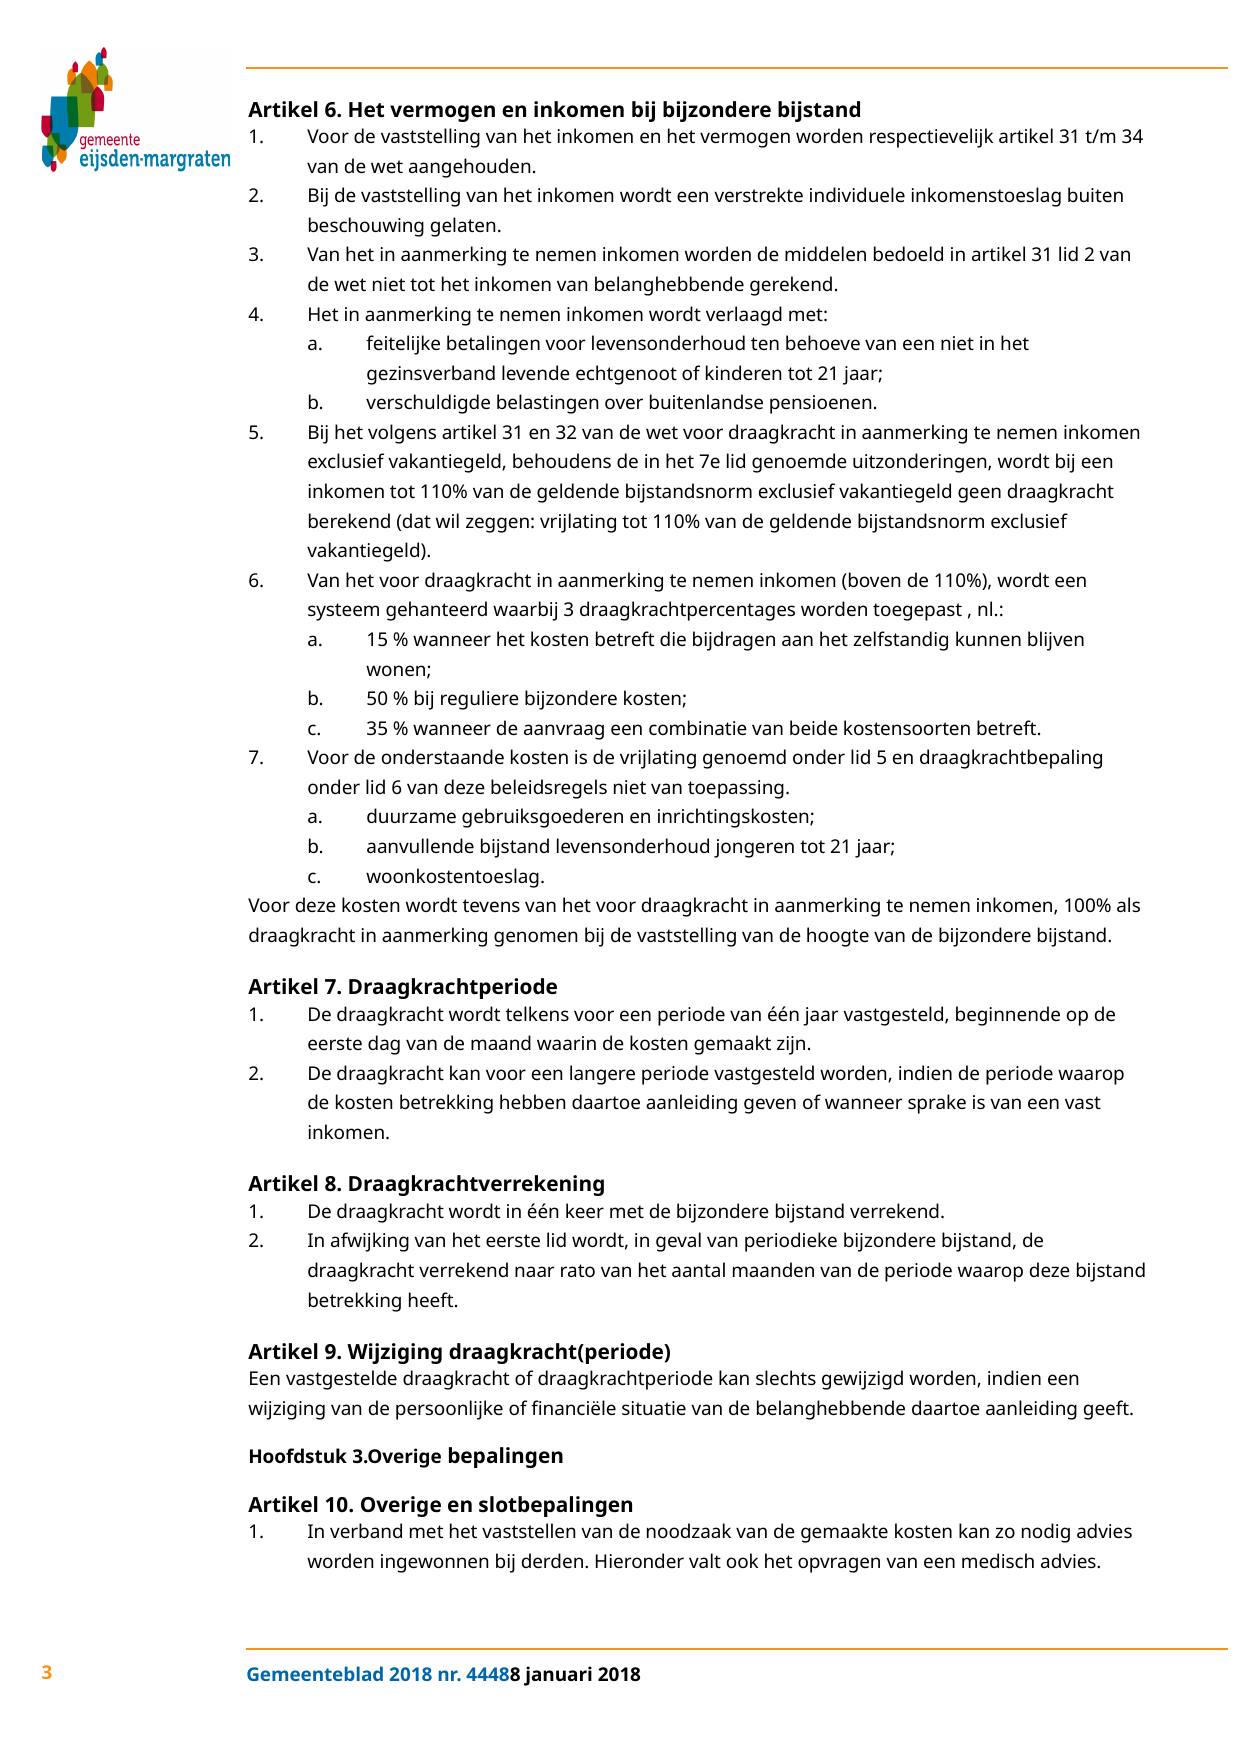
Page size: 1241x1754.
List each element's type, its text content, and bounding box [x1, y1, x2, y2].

list In verband met het vaststellen van de noodzaak van de gemaakte kosten kan zo nodig advies worden ingewonnen bij derden. Hieronder valt ook het opvragen van een medisch advies. [248, 1518, 1152, 1574]
text Artikel 8. Draagkrachtverrekening [248, 1169, 1152, 1198]
list Het in aanmerking te nemen inkomen wordt verlaagd met: [248, 301, 1152, 326]
list Bij het volgens artikel 31 en 32 van de wet voor draagkracht in aanmerking te nemen inkomen exclusief vakantiegeld, behoudens de in het 7e lid genoemde uitzonderingen, wordt bij een inkomen tot 110% van de geldende bijstandsnorm exclusief vakantiegeld geen draagkracht berekend (dat wil zeggen: vrijlating tot 110% van de geldende bijstandsnorm exclusief vakantiegeld). [248, 419, 1152, 563]
list verschuldigde belastingen over buitenlandse pensioenen. [307, 389, 1152, 415]
list 15 % wanneer het kosten betreft die bijdragen aan het zelfstandig kunnen blijven wonen; [307, 626, 1152, 681]
picture [41, 47, 231, 172]
list In afwijking van het eerste lid wordt, in geval van periodieke bijzondere bijstand, de draagkracht verrekend naar rato van het aantal maanden van de periode waarop deze bijstand betrekking heeft. [248, 1228, 1152, 1312]
list De draagkracht wordt in één keer met de bijzondere bijstand verrekend. [248, 1198, 1152, 1224]
list De draagkracht wordt telkens voor een periode van één jaar vastgesteld, beginnende op de eerste dag van de maand waarin de kosten gemaakt zijn. [248, 1001, 1152, 1056]
list feitelijke betalingen voor levensonderhoud ten behoeve van een niet in het gezinsverband levende echtgenoot of kinderen tot 21 jaar; [307, 330, 1152, 386]
list 35 % wanneer de aanvraag een combinatie van beide kostensoorten betreft. [307, 715, 1152, 741]
text Artikel 7. Draagkrachtperiode [248, 972, 1152, 1001]
list Van het in aanmerking te nemen inkomen worden de middelen bedoeld in artikel 31 lid 2 van de wet niet tot het inkomen van belanghebbende gerekend. [248, 242, 1152, 297]
list Voor de vaststelling van het inkomen en het vermogen worden respectievelijk artikel 31 t/m 34 van de wet aangehouden. [248, 123, 1152, 178]
list Van het voor draagkracht in aanmerking te nemen inkomen (boven de 110%), wordt een systeem gehanteerd waarbij 3 draagkrachtpercentages worden toegepast , nl.: [248, 567, 1152, 622]
text Hoofdstuk 3.Overige bepalingen [248, 1441, 1152, 1469]
text Een vastgestelde draagkracht of draagkrachtperiode kan slechts gewijzigd worden, indien een wijziging van de persoonlijke of financiële situatie van de belanghebbende daartoe aanleiding geeft. [248, 1366, 1152, 1421]
text Artikel 6. Het vermogen en inkomen bij bijzondere bijstand [248, 95, 1152, 123]
text Artikel 9. Wijziging draagkracht(periode) [248, 1337, 1152, 1366]
list aanvullende bijstand levensonderhoud jongeren tot 21 jaar; [307, 833, 1152, 859]
text Voor deze kosten wordt tevens van het voor draagkracht in aanmerking te nemen inkomen, 100% als draagkracht in aanmerking genomen bij de vaststelling van de hoogte van de bijzondere bijstand. [248, 892, 1152, 948]
list woonkostentoeslag. [307, 863, 1152, 888]
list Bij de vaststelling van het inkomen wordt een verstrekte individuele inkomenstoeslag buiten beschouwing gelaten. [248, 182, 1152, 238]
list Voor de onderstaande kosten is de vrijlating genoemd onder lid 5 en draagkrachtbepaling onder lid 6 van deze beleidsregels niet van toepassing. [248, 744, 1152, 800]
text Artikel 10. Overige en slotbepalingen [248, 1490, 1152, 1518]
list duurzame gebruiksgoederen en inrichtingskosten; [307, 804, 1152, 829]
list De draagkracht kan voor een langere periode vastgesteld worden, indien de periode waarop de kosten betrekking hebben daartoe aanleiding geven of wanneer sprake is van een vast inkomen. [248, 1060, 1152, 1145]
list 50 % bij reguliere bijzondere kosten; [307, 685, 1152, 711]
